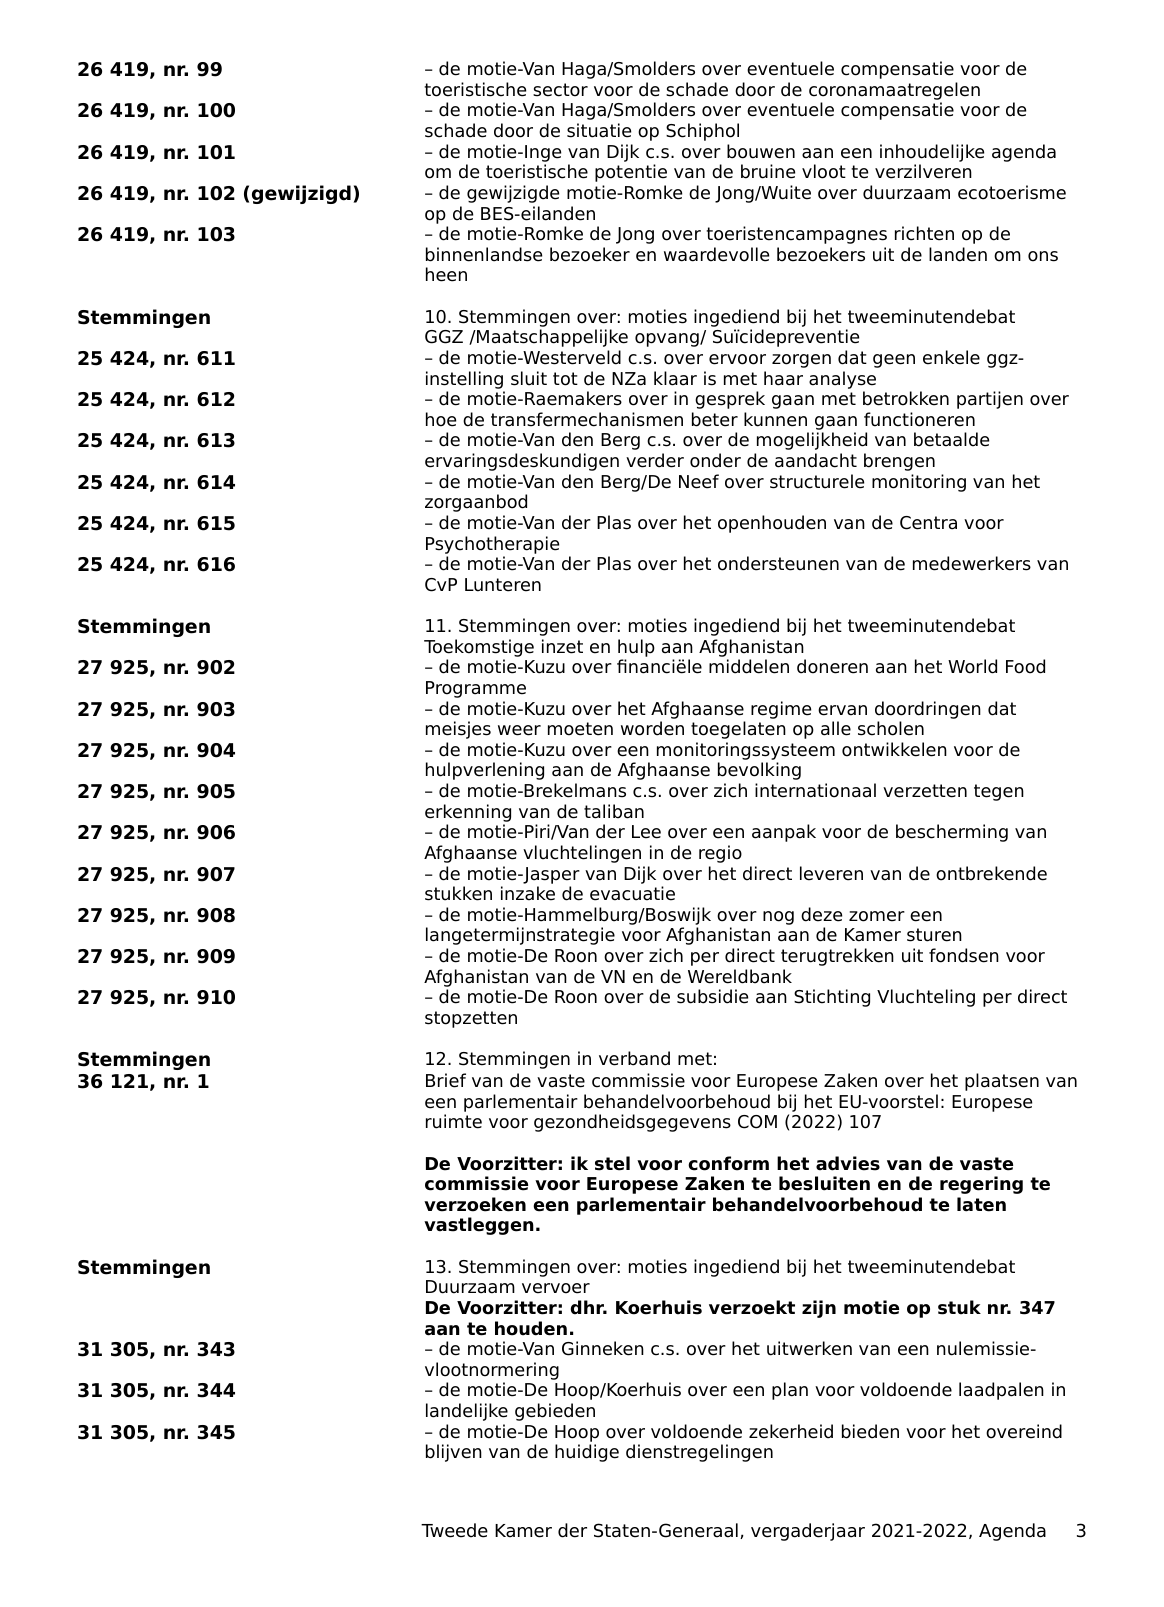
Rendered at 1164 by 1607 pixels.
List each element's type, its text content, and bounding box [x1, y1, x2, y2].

table_cell 26 419, nr. 100 [77, 100, 401, 142]
table_cell Stemmingen [77, 616, 401, 657]
table_cell 27 925, nr. 906 [77, 822, 401, 863]
table_cell [401, 1049, 418, 1071]
table_cell [401, 1071, 418, 1133]
table_cell – de motie-De Roon over de subsidie aan Stichting Vluchteling per direct stopzetten [418, 987, 1087, 1028]
table_cell 26 419, nr. 102 (gewijzigd) [77, 183, 401, 224]
table_cell – de motie-De Roon over zich per direct terugtrekken uit fondsen voor Afghanistan van de VN en de Wereldbank [418, 946, 1087, 987]
table_cell [401, 513, 418, 554]
table_cell – de gewijzigde motie-Romke de Jong/Wuite over duurzaam ecotoerisme op de BES-eilanden [418, 183, 1087, 224]
table_cell [401, 946, 418, 987]
table_cell [401, 224, 418, 286]
table_cell 25 424, nr. 611 [77, 348, 401, 389]
table_cell [418, 595, 1087, 616]
table_cell 31 305, nr. 344 [77, 1380, 401, 1422]
table_cell 27 925, nr. 904 [77, 740, 401, 781]
table_cell 25 424, nr. 614 [77, 472, 401, 513]
table_cell 26 419, nr. 103 [77, 224, 401, 286]
table_cell Brief van de vaste commissie voor Europese Zaken over het plaatsen van een parlementair behandelvoorbehoud bij het EU-voorstel: Europese ruimte voor gezondheidsgegevens COM (2022) 107 [418, 1071, 1087, 1133]
table_cell 13. Stemmingen over: moties ingediend bij het tweeminutendebat Duurzaam vervoer [418, 1257, 1087, 1298]
table_cell 27 925, nr. 902 [77, 657, 401, 698]
table_cell [77, 595, 401, 616]
table_cell 25 424, nr. 615 [77, 513, 401, 554]
table_cell – de motie-Raemakers over in gesprek gaan met betrokken partijen over hoe de transfermechanismen beter kunnen gaan functioneren [418, 389, 1087, 430]
table_cell [401, 183, 418, 224]
table_cell – de motie-Kuzu over het Afghaanse regime ervan doordringen dat meisjes weer moeten worden toegelaten op alle scholen [418, 699, 1087, 740]
table_cell [401, 307, 418, 348]
table_cell 12. Stemmingen in verband met: [418, 1049, 1087, 1071]
table_cell [77, 1236, 401, 1257]
table_cell [401, 740, 418, 781]
table_cell – de motie-Romke de Jong over toeristencampagnes richten op de binnenlandse bezoeker en waardevolle bezoekers uit de landen om ons heen [418, 224, 1087, 286]
table_cell – de motie-Jasper van Dijk over het direct leveren van de ontbrekende stukken inzake de evacuatie [418, 864, 1087, 905]
table_cell – de motie-Van Ginneken c.s. over het uitwerken van een nulemissie-vlootnormering [418, 1339, 1087, 1380]
table_cell [401, 1422, 418, 1463]
table_cell – de motie-Van der Plas over het ondersteunen van de medewerkers van CvP Lunteren [418, 554, 1087, 595]
table_cell 27 925, nr. 907 [77, 864, 401, 905]
table_cell 25 424, nr. 613 [77, 430, 401, 472]
table_cell [401, 1029, 418, 1049]
table_cell [401, 472, 418, 513]
table_cell – de motie-Inge van Dijk c.s. over bouwen aan een inhoudelijke agenda om de toeristische potentie van de bruine vloot te verzilveren [418, 142, 1087, 183]
table_cell De Voorzitter: ik stel voor conform het advies van de vaste commissie voor Europese Zaken te besluiten en de regering te verzoeken een parlementair behandelvoorbehoud te laten vastleggen. [418, 1154, 1087, 1236]
table_cell [401, 286, 418, 307]
table_cell [401, 142, 418, 183]
table_cell [401, 864, 418, 905]
table_cell – de motie-Van Haga/Smolders over eventuele compensatie voor de toeristische sector voor de schade door de coronamaatregelen [418, 59, 1087, 100]
table_cell Stemmingen [77, 307, 401, 348]
table_cell [401, 100, 418, 142]
table_cell [401, 389, 418, 430]
table_cell [77, 1298, 401, 1339]
table_cell [77, 286, 401, 307]
table_cell [401, 1133, 418, 1153]
table_cell 36 121, nr. 1 [77, 1071, 401, 1133]
table_cell [401, 657, 418, 698]
table_cell 25 424, nr. 616 [77, 554, 401, 595]
table_cell [401, 616, 418, 657]
table_cell [401, 1339, 418, 1380]
table_cell De Voorzitter: dhr. Koerhuis verzoekt zijn motie op stuk nr. 347 aan te houden. [418, 1298, 1087, 1339]
table_cell – de motie-Van Haga/Smolders over eventuele compensatie voor de schade door de situatie op Schiphol [418, 100, 1087, 142]
table_cell [418, 1236, 1087, 1257]
table_cell [401, 348, 418, 389]
table_cell – de motie-Kuzu over financiële middelen doneren aan het World Food Programme [418, 657, 1087, 698]
table_cell [418, 1029, 1087, 1049]
table_cell 25 424, nr. 612 [77, 389, 401, 430]
table_cell [401, 430, 418, 472]
table_cell [401, 1257, 418, 1298]
table_cell – de motie-Kuzu over een monitoringssysteem ontwikkelen voor de hulpverlening aan de Afghaanse bevolking [418, 740, 1087, 781]
table_cell [401, 822, 418, 863]
table_cell 27 925, nr. 905 [77, 781, 401, 822]
table_cell [401, 595, 418, 616]
table_cell 31 305, nr. 345 [77, 1422, 401, 1463]
table_cell – de motie-De Hoop over voldoende zekerheid bieden voor het overeind blijven van de huidige dienstregelingen [418, 1422, 1087, 1463]
table_cell [418, 1133, 1087, 1153]
table_cell [401, 781, 418, 822]
table_cell 26 419, nr. 99 [77, 59, 401, 100]
table_cell – de motie-Brekelmans c.s. over zich internationaal verzetten tegen erkenning van de taliban [418, 781, 1087, 822]
table_cell – de motie-Van den Berg/De Neef over structurele monitoring van het zorgaanbod [418, 472, 1087, 513]
table_cell Stemmingen [77, 1257, 401, 1298]
table_cell 11. Stemmingen over: moties ingediend bij het tweeminutendebat Toekomstige inzet en hulp aan Afghanistan [418, 616, 1087, 657]
table_cell – de motie-Van der Plas over het openhouden van de Centra voor Psychotherapie [418, 513, 1087, 554]
table_cell [401, 554, 418, 595]
table_cell [77, 1029, 401, 1049]
table_cell 27 925, nr. 908 [77, 905, 401, 946]
table_cell [401, 1154, 418, 1236]
table_cell 31 305, nr. 343 [77, 1339, 401, 1380]
table_cell [401, 1380, 418, 1422]
table_cell [401, 1298, 418, 1339]
table_cell [401, 59, 418, 100]
table_cell – de motie-Hammelburg/Boswijk over nog deze zomer een langetermijnstrategie voor Afghanistan aan de Kamer sturen [418, 905, 1087, 946]
table_cell 26 419, nr. 101 [77, 142, 401, 183]
table_cell [401, 699, 418, 740]
table_cell [401, 905, 418, 946]
table_cell – de motie-Van den Berg c.s. over de mogelijkheid van betaalde ervaringsdeskundigen verder onder de aandacht brengen [418, 430, 1087, 472]
table_cell [77, 1154, 401, 1236]
table_cell [401, 987, 418, 1028]
table_cell 27 925, nr. 910 [77, 987, 401, 1028]
table_cell 27 925, nr. 903 [77, 699, 401, 740]
table_cell – de motie-De Hoop/Koerhuis over een plan voor voldoende laadpalen in landelijke gebieden [418, 1380, 1087, 1422]
table_cell [401, 1236, 418, 1257]
table_cell Stemmingen [77, 1049, 401, 1071]
table_cell 27 925, nr. 909 [77, 946, 401, 987]
table_cell – de motie-Westerveld c.s. over ervoor zorgen dat geen enkele ggz-instelling sluit tot de NZa klaar is met haar analyse [418, 348, 1087, 389]
table_cell [418, 286, 1087, 307]
table_cell – de motie-Piri/Van der Lee over een aanpak voor de bescherming van Afghaanse vluchtelingen in de regio [418, 822, 1087, 863]
table_cell [77, 1133, 401, 1153]
table_cell 10. Stemmingen over: moties ingediend bij het tweeminutendebat GGZ /Maatschappelijke opvang/ Suïcidepreventie [418, 307, 1087, 348]
